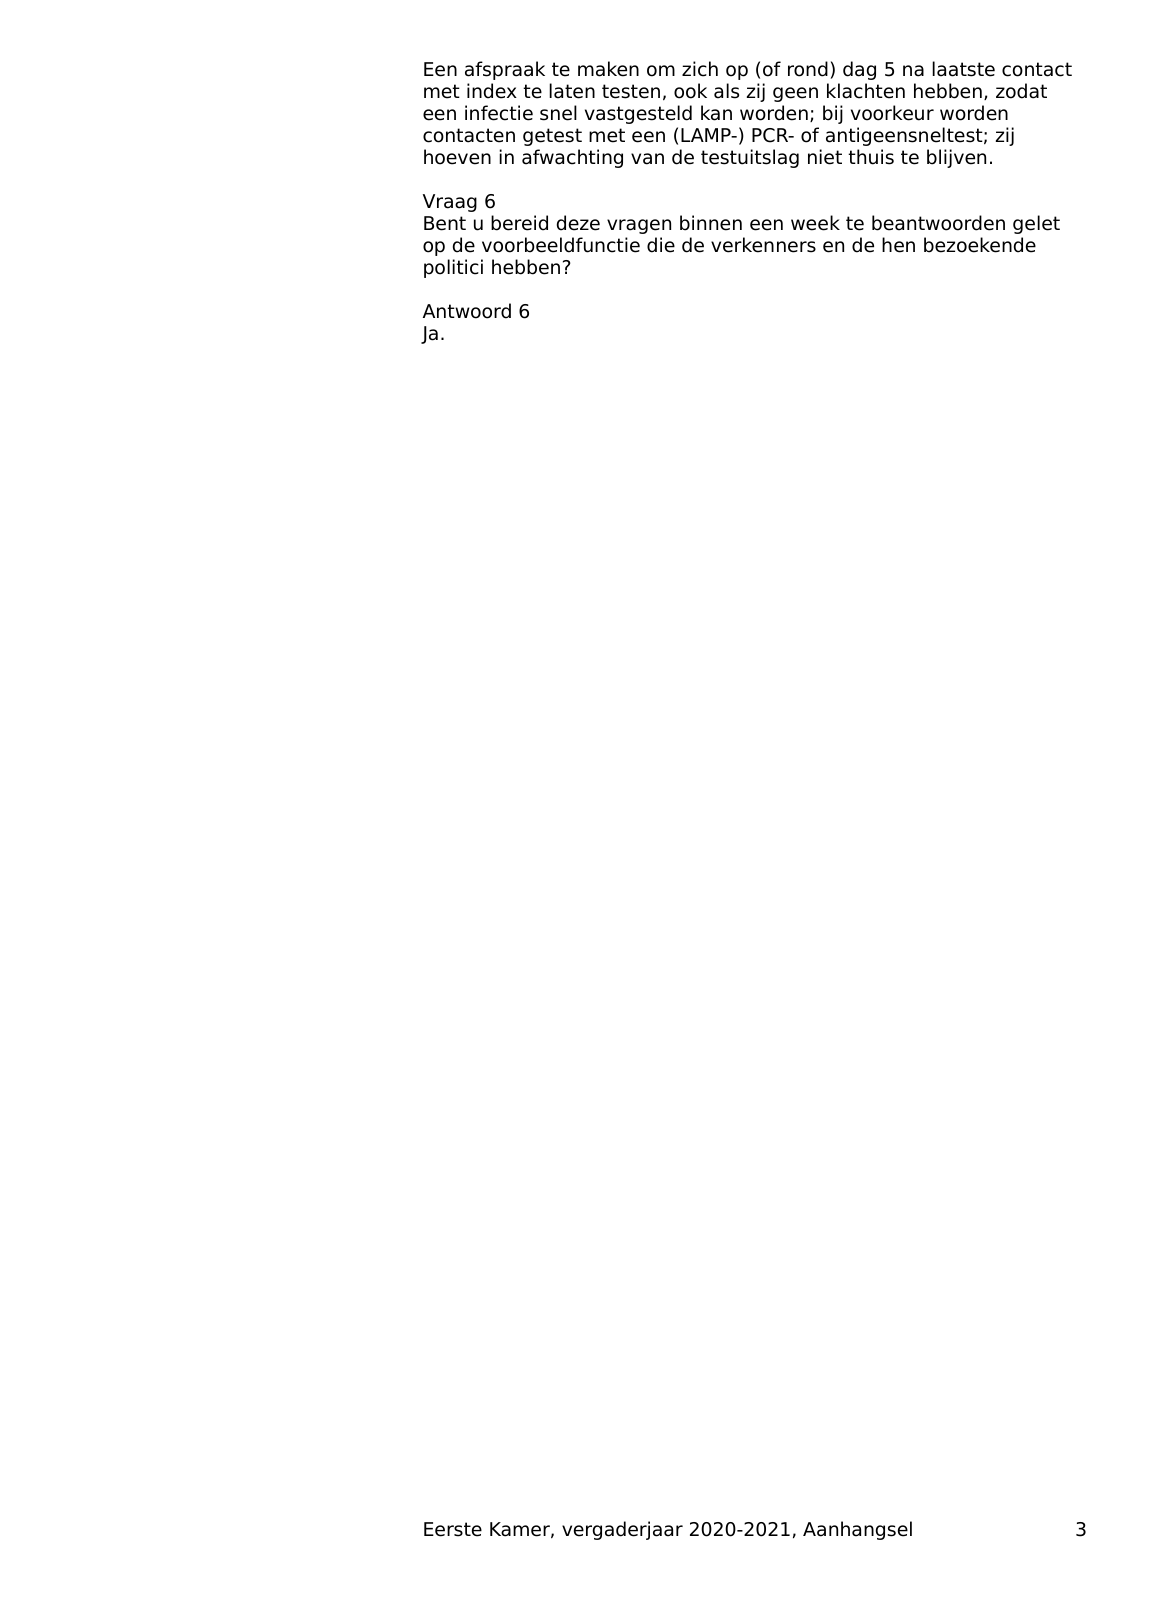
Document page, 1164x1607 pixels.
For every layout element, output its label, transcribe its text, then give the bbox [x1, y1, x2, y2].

text Vraag 6 [422, 191, 1087, 213]
text Antwoord 6 [422, 301, 1087, 323]
text Ja. [422, 323, 1087, 345]
text Bent u bereid deze vragen binnen een week te beantwoorden gelet op de voorbeeldfunctie die de verkenners en de hen bezoekende politici hebben? [422, 213, 1087, 279]
text Een afspraak te maken om zich op (of rond) dag 5 na laatste contact met index te laten testen, ook als zij geen klachten hebben, zodat een infectie snel vastgesteld kan worden; bij voorkeur worden contacten getest met een (LAMP-) PCR- of antigeensneltest; zij hoeven in afwachting van de testuitslag niet thuis te blijven. [422, 59, 1087, 169]
